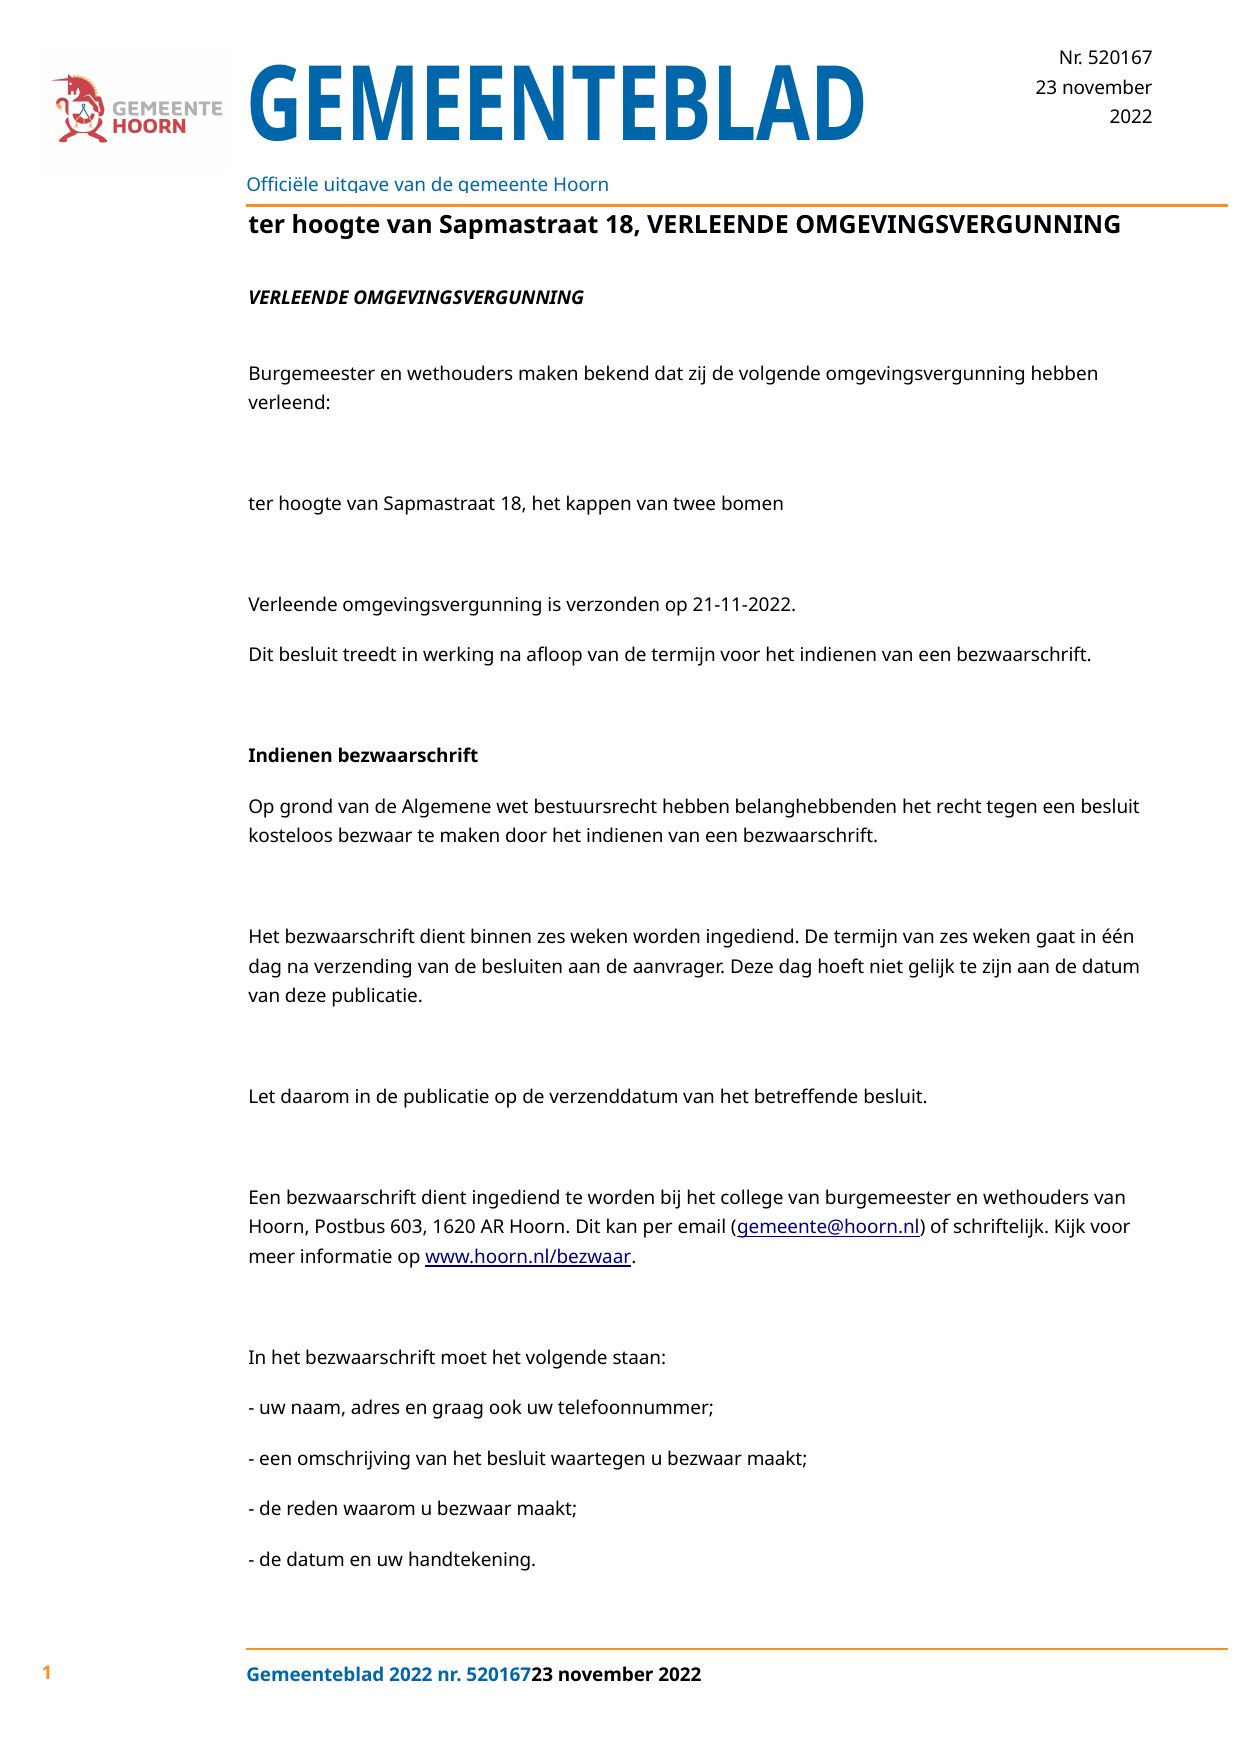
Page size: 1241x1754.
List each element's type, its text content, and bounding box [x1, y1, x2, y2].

text In het bezwaarschrift moet het volgende staan: [248, 1344, 1152, 1370]
text Let daarom in de publicatie op de verzenddatum van het betreffende besluit. [248, 1083, 1152, 1109]
text Verleende omgevingsvergunning is verzonden op 21-11-2022. [248, 591, 1152, 617]
text ter hoogte van Sapmastraat 18, het kappen van twee bomen [248, 490, 1152, 516]
text Indienen bezwaarschrift [248, 742, 1152, 768]
text - de datum en uw handtekening. [248, 1546, 1152, 1572]
text - een omschrijving van het besluit waartegen u bezwaar maakt; [248, 1445, 1152, 1471]
text Dit besluit treedt in werking na afloop van de termijn voor het indienen van een bezwaarschrift. [248, 642, 1152, 667]
text Burgemeester en wethouders maken bekend dat zij de volgende omgevingsvergunning hebben verleend: [248, 360, 1152, 415]
text VERLEENDE OMGEVINGSVERGUNNING [248, 284, 1152, 309]
text - de reden waarom u bezwaar maakt; [248, 1495, 1152, 1521]
text - uw naam, adres en graag ook uw telefoonnummer; [248, 1394, 1152, 1420]
text ter hoogte van Sapmastraat 18, VERLEENDE OMGEVINGSVERGUNNING [248, 207, 1152, 241]
text Op grond van de Algemene wet bestuursrecht hebben belanghebbenden het recht tegen een besluit kosteloos bezwaar te maken door het indienen van een bezwaarschrift. [248, 793, 1152, 848]
text Het bezwaarschrift dient binnen zes weken worden ingediend. De termijn van zes weken gaat in één dag na verzending van de besluiten aan de aanvrager. Deze dag hoeft niet gelijk te zijn aan de datum van deze publicatie. [248, 923, 1152, 1008]
picture [41, 47, 231, 172]
text Een bezwaarschrift dient ingediend te worden bij het college van burgemeester en wethouders van Hoorn, Postbus 603, 1620 AR Hoorn. Dit kan per email (gemeente@hoorn.nl) of schriftelijk. Kijk voor meer informatie op www.hoorn.nl/bezwaar. [248, 1184, 1152, 1269]
